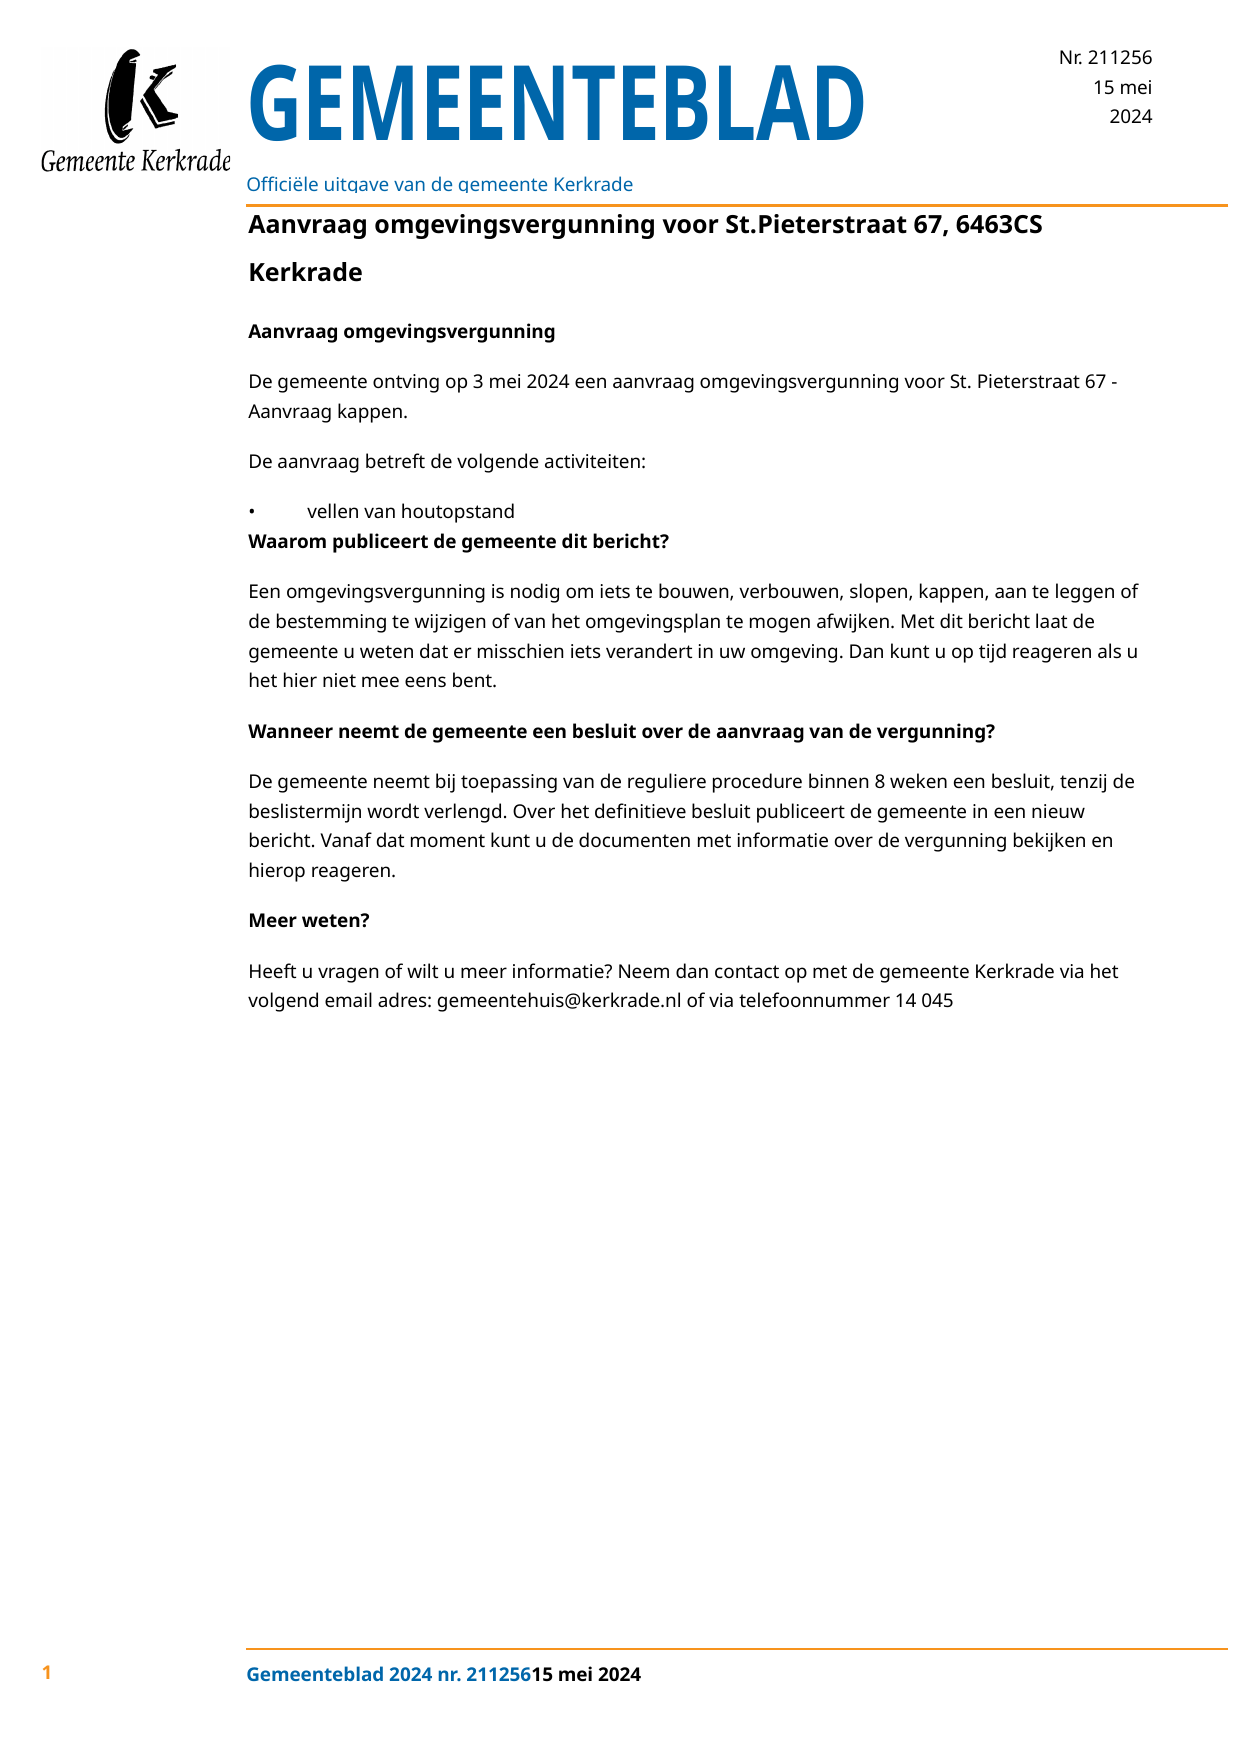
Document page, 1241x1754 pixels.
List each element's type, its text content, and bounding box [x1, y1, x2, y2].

text Aanvraag omgevingsvergunning voor St.Pieterstraat 67, 6463CS Kerkrade [248, 207, 1152, 288]
text Meer weten? [248, 907, 1152, 933]
text Wanneer neemt de gemeente een besluit over de aanvraag van de vergunning? [248, 718, 1152, 744]
text De gemeente neemt bij toepassing van de reguliere procedure binnen 8 weken een besluit, tenzij de beslistermijn wordt verlengd. Over het definitieve besluit publiceert de gemeente in een nieuw bericht. Vanaf dat moment kunt u de documenten met informatie over de vergunning bekijken en hierop reageren. [248, 768, 1152, 883]
text Waarom publiceert de gemeente dit bericht? [248, 528, 1152, 554]
picture [41, 47, 231, 172]
text De gemeente ontving op 3 mei 2024 een aanvraag omgevingsvergunning voor St. Pieterstraat 67 - Aanvraag kappen. [248, 368, 1152, 424]
text Een omgevingsvergunning is nodig om iets te bouwen, verbouwen, slopen, kappen, aan te leggen of de bestemming te wijzigen of van het omgevingsplan te mogen afwijken. Met dit bericht laat de gemeente u weten dat er misschien iets verandert in uw omgeving. Dan kunt u op tijd reageren als u het hier niet mee eens bent. [248, 579, 1152, 693]
text Aanvraag omgevingsvergunning [248, 318, 1152, 344]
text De aanvraag betreft de volgende activiteiten: [248, 448, 1152, 474]
text Heeft u vragen of wilt u meer informatie? Neem dan contact op met de gemeente Kerkrade via het volgend email adres: gemeentehuis@kerkrade.nl of via telefoonnummer 14 045 [248, 958, 1152, 1013]
list vellen van houtopstand [248, 499, 1152, 524]
